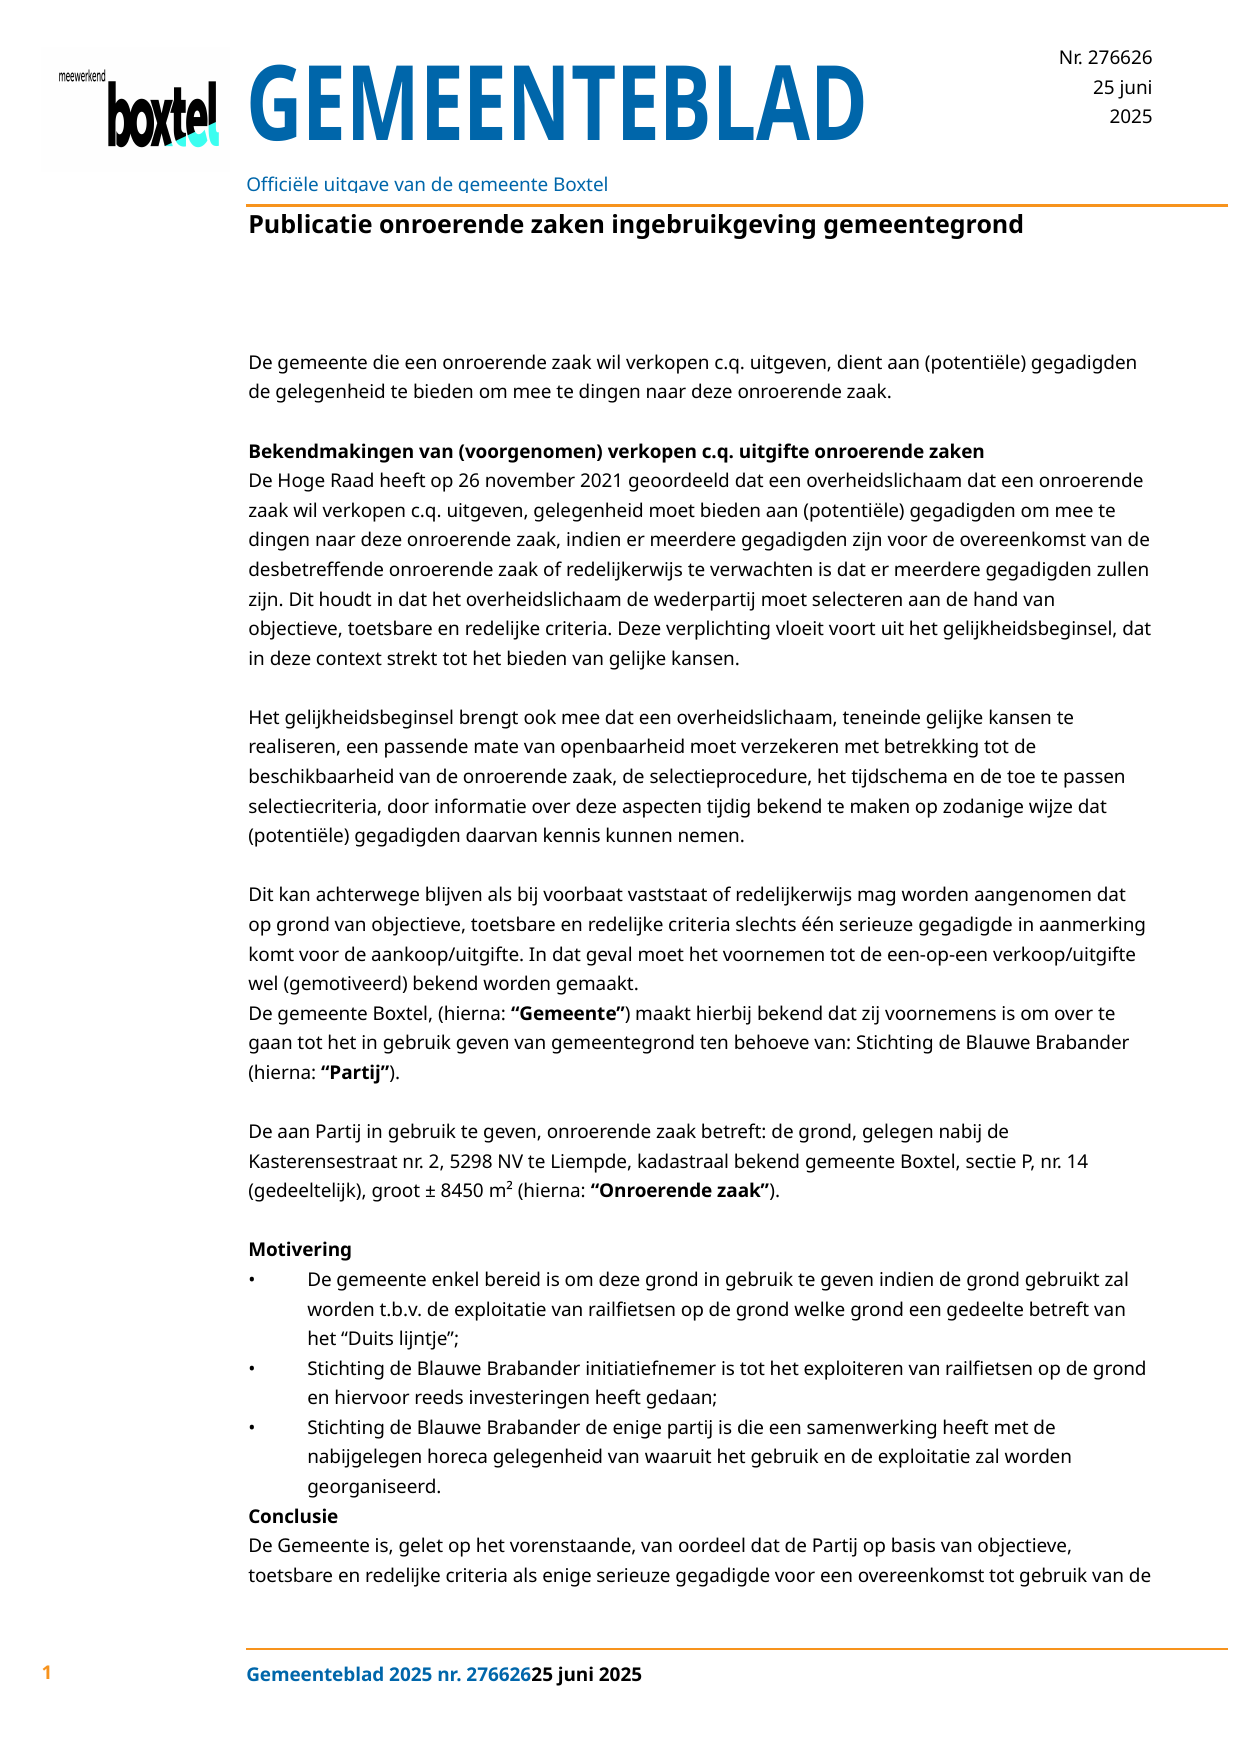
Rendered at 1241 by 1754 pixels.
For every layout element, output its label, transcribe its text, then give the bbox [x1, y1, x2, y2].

text Motivering [248, 1237, 1152, 1262]
picture [41, 47, 231, 172]
text Conclusie [248, 1503, 1152, 1529]
list De gemeente enkel bereid is om deze grond in gebruik te geven indien de grond gebruikt zal worden t.b.v. de exploitatie van railfietsen op de grond welke grond een gedeelte betreft van het “Duits lijntje”; [248, 1266, 1152, 1351]
text De gemeente Boxtel, (hierna: “Gemeente”) maakt hierbij bekend dat zij voornemens is om over te gaan tot het in gebruik geven van gemeentegrond ten behoeve van: Stichting de Blauwe Brabander (hierna: “Partij”). [248, 1000, 1152, 1085]
list Stichting de Blauwe Brabander initiatiefnemer is tot het exploiteren van railfietsen op de grond en hiervoor reeds investeringen heeft gedaan; [248, 1355, 1152, 1410]
text Het gelijkheidsbeginsel brengt ook mee dat een overheidslichaam, teneinde gelijke kansen te realiseren, een passende mate van openbaarheid moet verzekeren met betrekking tot de beschikbaarheid van de onroerende zaak, de selectieprocedure, het tijdschema en de toe te passen selectiecriteria, door informatie over deze aspecten tijdig bekend te maken op zodanige wijze dat (potentiële) gegadigden daarvan kennis kunnen nemen. [248, 704, 1152, 848]
list Stichting de Blauwe Brabander de enige partij is die een samenwerking heeft met de nabijgelegen horeca gelegenheid van waaruit het gebruik en de exploitatie zal worden georganiseerd. [248, 1414, 1152, 1499]
text De gemeente die een onroerende zaak wil verkopen c.q. uitgeven, dient aan (potentiële) gegadigden de gelegenheid te bieden om mee te dingen naar deze onroerende zaak. [248, 349, 1152, 404]
text De Hoge Raad heeft op 26 november 2021 geoordeeld dat een overheidslichaam dat een onroerende zaak wil verkopen c.q. uitgeven, gelegenheid moet bieden aan (potentiële) gegadigden om mee te dingen naar deze onroerende zaak, indien er meerdere gegadigden zijn voor de overeenkomst van de desbetreffende onroerende zaak of redelijkerwijs te verwachten is dat er meerdere gegadigden zullen zijn. Dit houdt in dat het overheidslichaam de wederpartij moet selecteren aan de hand van objectieve, toetsbare en redelijke criteria. Deze verplichting vloeit voort uit het gelijkheidsbeginsel, dat in deze context strekt tot het bieden van gelijke kansen. [248, 467, 1152, 671]
text De aan Partij in gebruik te geven, onroerende zaak betreft: de grond, gelegen nabij de Kasterensestraat nr. 2, 5298 NV te Liempde, kadastraal bekend gemeente Boxtel, sectie P, nr. 14 (gedeeltelijk), groot ± 8450 m² (hierna: “Onroerende zaak”). [248, 1118, 1152, 1203]
text Publicatie onroerende zaken ingebruikgeving gemeentegrond [248, 207, 1152, 241]
text Dit kan achterwege blijven als bij voorbaat vaststaat of redelijkerwijs mag worden aangenomen dat op grond van objectieve, toetsbare en redelijke criteria slechts één serieuze gegadigde in aanmerking komt voor de aankoop/uitgifte. In dat geval moet het voornemen tot de een-op-een verkoop/uitgifte wel (gemotiveerd) bekend worden gemaakt. [248, 882, 1152, 996]
text De Gemeente is, gelet op het vorenstaande, van oordeel dat de Partij op basis van objectieve, toetsbare en redelijke criteria als enige serieuze gegadigde voor een overeenkomst tot gebruik van de [248, 1532, 1152, 1588]
text Bekendmakingen van (voorgenomen) verkopen c.q. uitgifte onroerende zaken [248, 438, 1152, 464]
